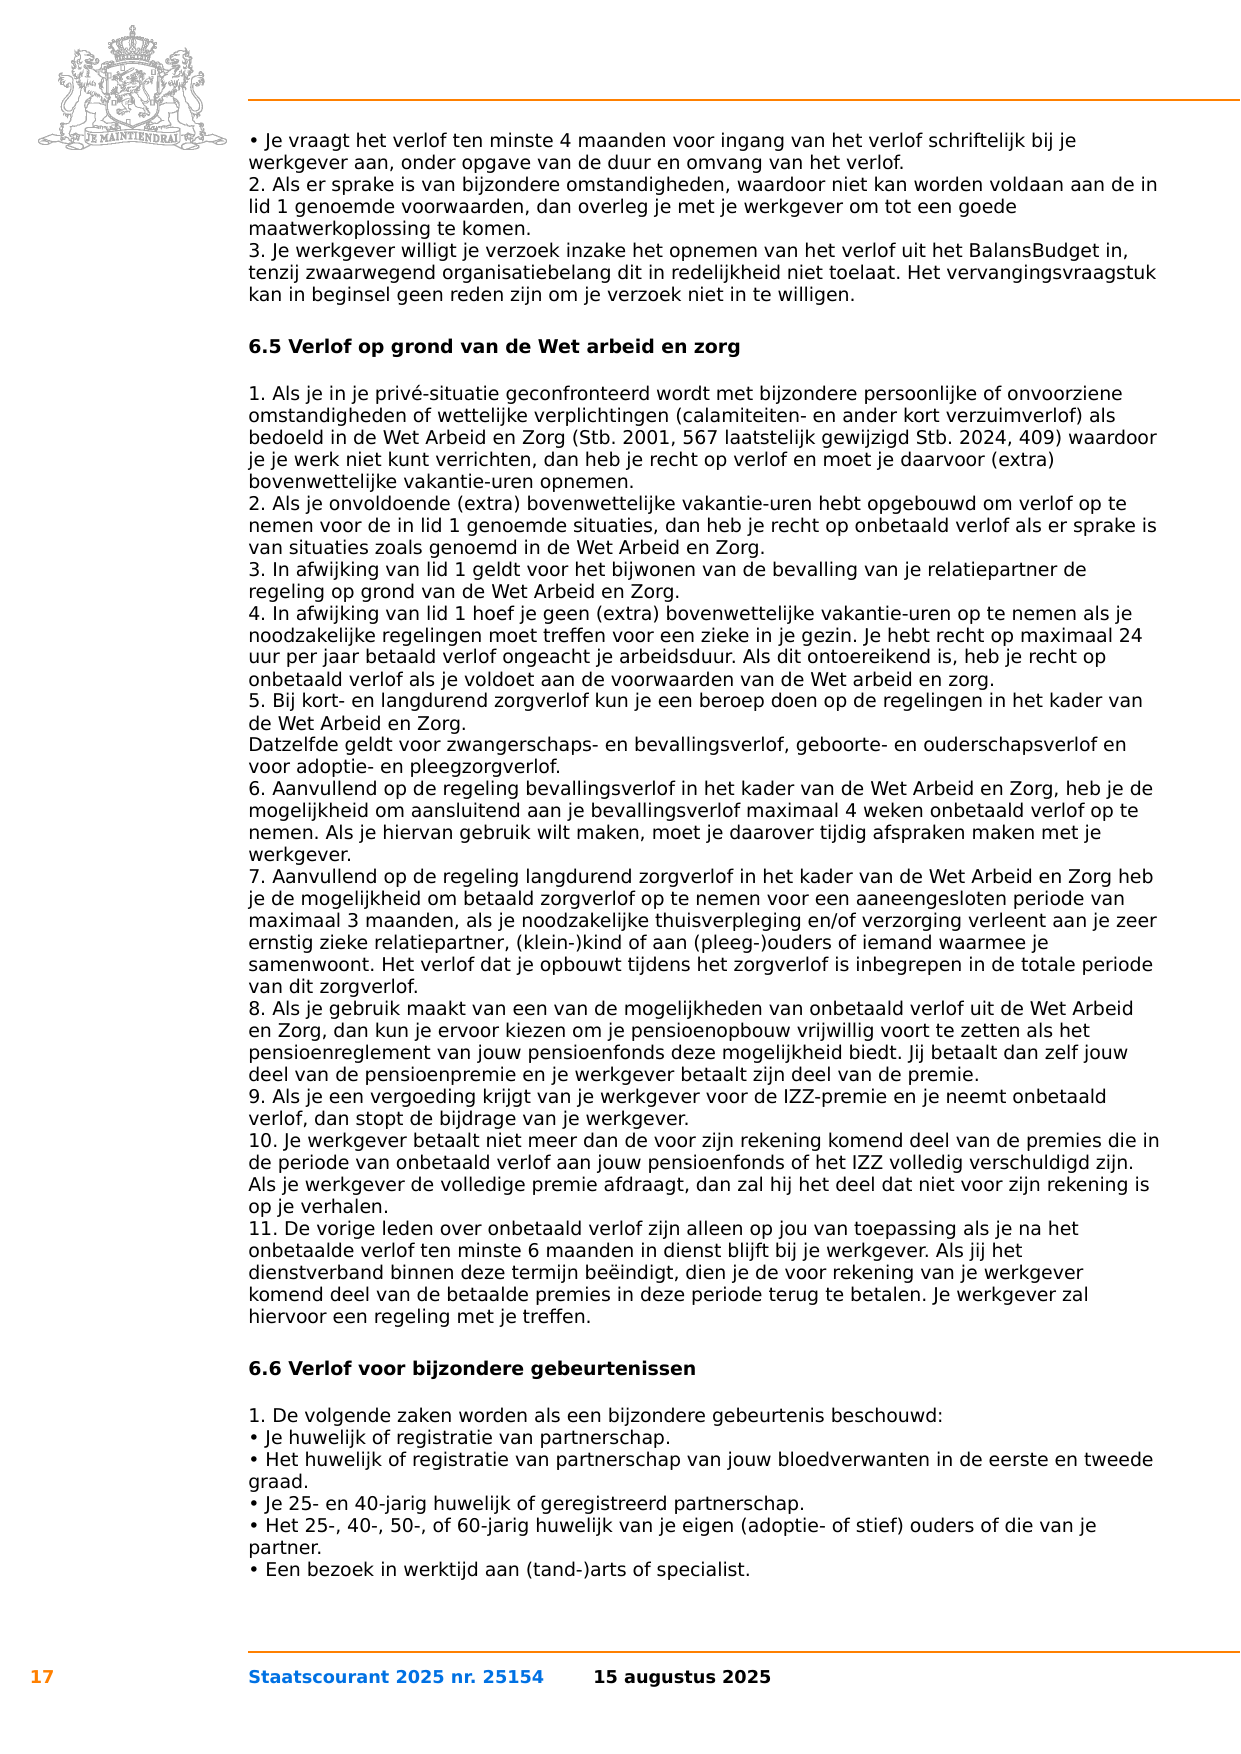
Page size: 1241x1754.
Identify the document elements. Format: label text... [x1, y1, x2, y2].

text 1. De volgende zaken worden als een bijzondere gebeurtenis beschouwd: [248, 1405, 1163, 1427]
picture [38, 25, 227, 150]
subtitle 6.5 Verlof op grond van de Wet arbeid en zorg [248, 336, 1163, 358]
text 8. Als je gebruik maakt van een van de mogelijkheden van onbetaald verlof uit de Wet Arbeid en Zorg, dan kun je ervoor kiezen om je pensioenopbouw vrijwillig voort te zetten als het pensioenreglement van jouw pensioenfonds deze mogelijkheid biedt. Jij betaalt dan zelf jouw deel van de pensioenpremie en je werkgever betaalt zijn deel van de premie. [248, 998, 1163, 1086]
text Datzelfde geldt voor zwangerschaps- en bevallingsverlof, geboorte- en ouderschapsverlof en voor adoptie- en pleegzorgverlof. [248, 734, 1163, 778]
text 7. Aanvullend op de regeling langdurend zorgverlof in het kader van de Wet Arbeid en Zorg heb je de mogelijkheid om betaald zorgverlof op te nemen voor een aaneengesloten periode van maximaal 3 maanden, als je noodzakelijke thuisverpleging en/of verzorging verleent aan je zeer ernstig zieke relatiepartner, (klein-)kind of aan (pleeg-)ouders of iemand waarmee je samenwoont. Het verlof dat je opbouwt tijdens het zorgverlof is inbegrepen in de totale periode van dit zorgverlof. [248, 866, 1163, 998]
text • Het huwelijk of registratie van partnerschap van jouw bloedverwanten in de eerste en tweede graad. [248, 1449, 1163, 1493]
subtitle 6.6 Verlof voor bijzondere gebeurtenissen [248, 1358, 1163, 1380]
text 3. Je werkgever willigt je verzoek inzake het opnemen van het verlof uit het BalansBudget in, tenzij zwaarwegend organisatiebelang dit in redelijkheid niet toelaat. Het vervangingsvraagstuk kan in beginsel geen reden zijn om je verzoek niet in te willigen. [248, 240, 1163, 306]
text • Een bezoek in werktijd aan (tand-)arts of specialist. [248, 1559, 1163, 1581]
text • Het 25-, 40-, 50-, of 60-jarig huwelijk van je eigen (adoptie- of stief) ouders of die van je partner. [248, 1515, 1163, 1559]
text 3. In afwijking van lid 1 geldt voor het bijwonen van de bevalling van je relatiepartner de regeling op grond van de Wet Arbeid en Zorg. [248, 558, 1163, 602]
text 5. Bij kort- en langdurend zorgverlof kun je een beroep doen op de regelingen in het kader van de Wet Arbeid en Zorg. [248, 690, 1163, 734]
text 10. Je werkgever betaalt niet meer dan de voor zijn rekening komend deel van de premies die in de periode van onbetaald verlof aan jouw pensioenfonds of het IZZ volledig verschuldigd zijn. Als je werkgever de volledige premie afdraagt, dan zal hij het deel dat niet voor zijn rekening is op je verhalen. [248, 1130, 1163, 1218]
text 6. Aanvullend op de regeling bevallingsverlof in het kader van de Wet Arbeid en Zorg, heb je de mogelijkheid om aansluitend aan je bevallingsverlof maximaal 4 weken onbetaald verlof op te nemen. Als je hiervan gebruik wilt maken, moet je daarover tijdig afspraken maken met je werkgever. [248, 778, 1163, 866]
text 1. Als je in je privé-situatie geconfronteerd wordt met bijzondere persoonlijke of onvoorziene omstandigheden of wettelijke verplichtingen (calamiteiten- en ander kort verzuimverlof) als bedoeld in de Wet Arbeid en Zorg (Stb. 2001, 567 laatstelijk gewijzigd Stb. 2024, 409) waardoor je je werk niet kunt verrichten, dan heb je recht op verlof en moet je daarvoor (extra) bovenwettelijke vakantie-uren opnemen. [248, 383, 1163, 493]
text 2. Als je onvoldoende (extra) bovenwettelijke vakantie-uren hebt opgebouwd om verlof op te nemen voor de in lid 1 genoemde situaties, dan heb je recht op onbetaald verlof als er sprake is van situaties zoals genoemd in de Wet Arbeid en Zorg. [248, 493, 1163, 558]
text • Je 25- en 40-jarig huwelijk of geregistreerd partnerschap. [248, 1493, 1163, 1515]
text • Je vraagt het verlof ten minste 4 maanden voor ingang van het verlof schriftelijk bij je werkgever aan, onder opgave van de duur en omvang van het verlof. [248, 130, 1163, 174]
text 11. De vorige leden over onbetaald verlof zijn alleen op jou van toepassing als je na het onbetaalde verlof ten minste 6 maanden in dienst blijft bij je werkgever. Als jij het dienstverband binnen deze termijn beëindigt, dien je de voor rekening van je werkgever komend deel van de betaalde premies in deze periode terug te betalen. Je werkgever zal hiervoor een regeling met je treffen. [248, 1218, 1163, 1328]
text 9. Als je een vergoeding krijgt van je werkgever voor de IZZ-premie en je neemt onbetaald verlof, dan stopt de bijdrage van je werkgever. [248, 1086, 1163, 1130]
text 4. In afwijking van lid 1 hoef je geen (extra) bovenwettelijke vakantie-uren op te nemen als je noodzakelijke regelingen moet treffen voor een zieke in je gezin. Je hebt recht op maximaal 24 uur per jaar betaald verlof ongeacht je arbeidsduur. Als dit ontoereikend is, heb je recht op onbetaald verlof als je voldoet aan de voorwaarden van de Wet arbeid en zorg. [248, 602, 1163, 690]
text 2. Als er sprake is van bijzondere omstandigheden, waardoor niet kan worden voldaan aan de in lid 1 genoemde voorwaarden, dan overleg je met je werkgever om tot een goede maatwerkoplossing te komen. [248, 174, 1163, 240]
text • Je huwelijk of registratie van partnerschap. [248, 1427, 1163, 1449]
